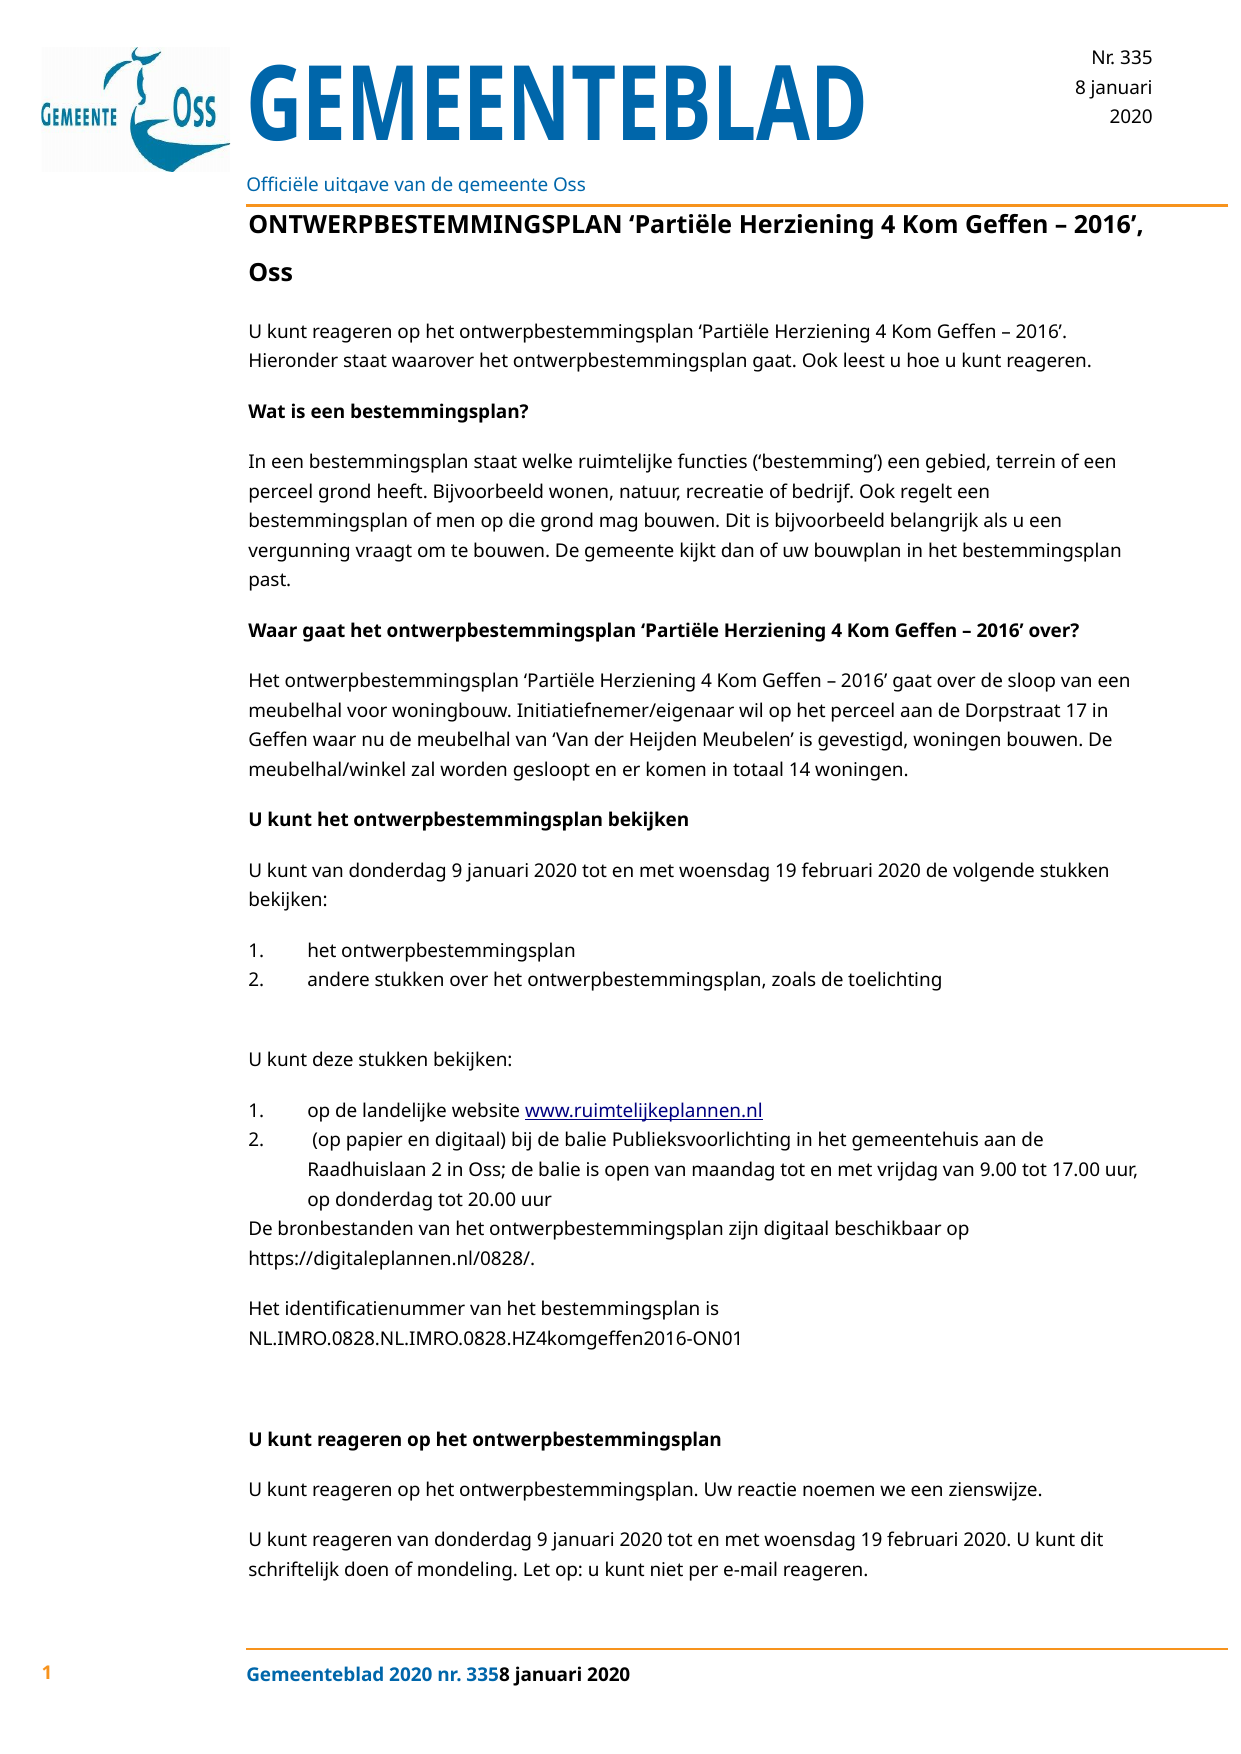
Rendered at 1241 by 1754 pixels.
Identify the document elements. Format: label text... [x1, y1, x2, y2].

text U kunt reageren van donderdag 9 januari 2020 tot en met woensdag 19 februari 2020. U kunt dit schriftelijk doen of mondeling. Let op: u kunt niet per e-mail reageren. [248, 1527, 1152, 1582]
text Wat is een bestemmingsplan? [248, 398, 1152, 424]
text U kunt van donderdag 9 januari 2020 tot en met woensdag 19 februari 2020 de volgende stukken bekijken: [248, 857, 1152, 912]
picture [41, 47, 231, 172]
text Waar gaat het ontwerpbestemmingsplan ‘Partiële Herziening 4 Kom Geffen – 2016’ over? [248, 617, 1152, 643]
text U kunt reageren op het ontwerpbestemmingsplan ‘Partiële Herziening 4 Kom Geffen – 2016’. Hieronder staat waarover het ontwerpbestemmingsplan gaat. Ook leest u hoe u kunt reageren. [248, 318, 1152, 373]
text ONTWERPBESTEMMINGSPLAN ‘Partiële Herziening 4 Kom Geffen – 2016’, Oss [248, 207, 1152, 288]
list op de landelijke website www.ruimtelijkeplannen.nl [248, 1097, 1152, 1123]
text U kunt het ontwerpbestemmingsplan bekijken [248, 807, 1152, 832]
list het ontwerpbestemmingsplan [248, 937, 1152, 963]
text Het identificatienummer van het bestemmingsplan is NL.IMRO.0828.NL.IMRO.0828.HZ4komgeffen2016-ON01 [248, 1295, 1152, 1351]
text Het ontwerpbestemmingsplan ‘Partiële Herziening 4 Kom Geffen – 2016’ gaat over de sloop van een meubelhal voor woningbouw. Initiatiefnemer/eigenaar wil op het perceel aan de Dorpstraat 17 in Geffen waar nu de meubelhal van ‘Van der Heijden Meubelen’ is gevestigd, woningen bouwen. De meubelhal/winkel zal worden gesloopt en er komen in totaal 14 woningen. [248, 667, 1152, 782]
text U kunt reageren op het ontwerpbestemmingsplan [248, 1426, 1152, 1452]
list andere stukken over het ontwerpbestemmingsplan, zoals de toelichting [248, 967, 1152, 992]
text De bronbestanden van het ontwerpbestemmingsplan zijn digitaal beschikbaar op https://digitaleplannen.nl/0828/. [248, 1215, 1152, 1271]
text U kunt reageren op het ontwerpbestemmingsplan. Uw reactie noemen we een zienswijze. [248, 1476, 1152, 1502]
text In een bestemmingsplan staat welke ruimtelijke functies (‘bestemming’) een gebied, terrein of een perceel grond heeft. Bijvoorbeeld wonen, natuur, recreatie of bedrijf. Ook regelt een bestemmingsplan of men op die grond mag bouwen. Dit is bijvoorbeeld belangrijk als u een vergunning vraagt om te bouwen. De gemeente kijkt dan of uw bouwplan in het bestemmingsplan past. [248, 448, 1152, 592]
text U kunt deze stukken bekijken: [248, 1047, 1152, 1072]
list (op papier en digitaal) bij de balie Publieksvoorlichting in het gemeentehuis aan de Raadhuislaan 2 in Oss; de balie is open van maandag tot en met vrijdag van 9.00 tot 17.00 uur, op donderdag tot 20.00 uur [248, 1127, 1152, 1212]
